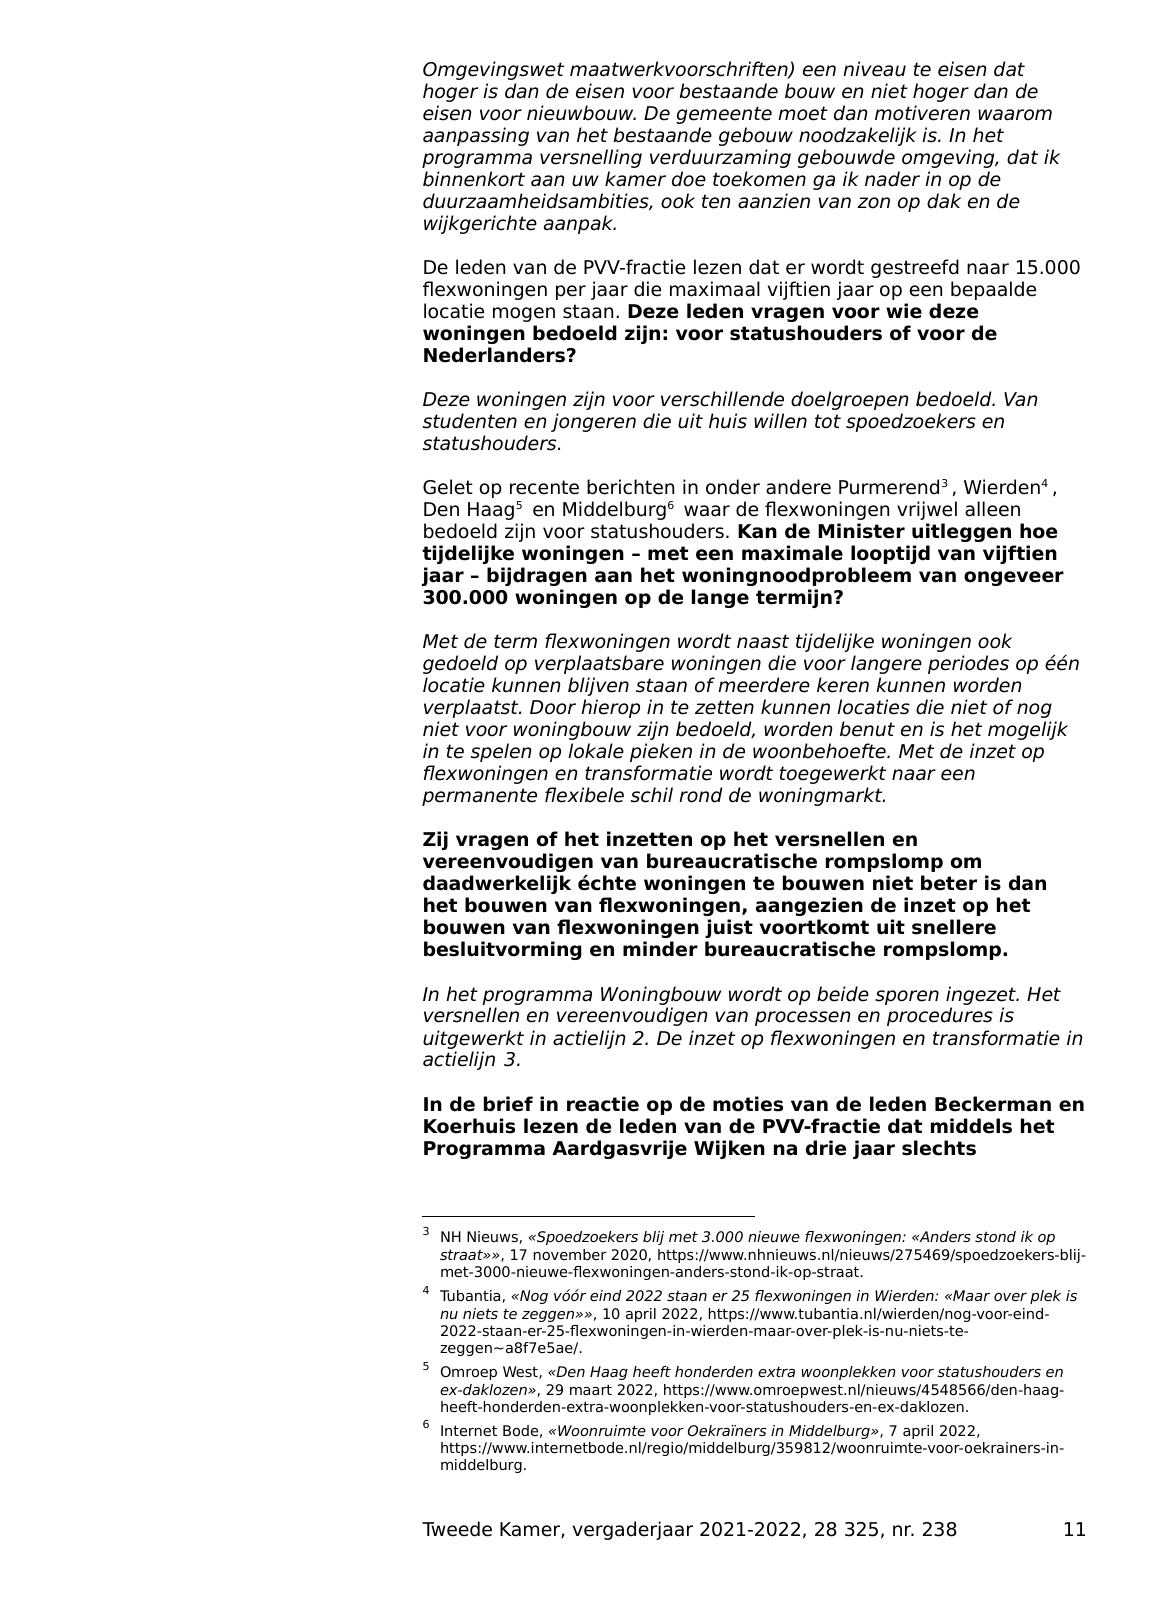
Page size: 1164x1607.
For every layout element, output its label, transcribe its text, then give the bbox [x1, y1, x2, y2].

text Gelet op recente berichten in onder andere Purmerend, Wierden, Den Haag en Middelburg waar de flexwoningen vrijwel alleen bedoeld zijn voor statushouders. Kan de Minister uitleggen hoe tijdelijke woningen – met een maximale looptijd van vijftien jaar – bijdragen aan het woningnoodprobleem van ongeveer 300.000 woningen op de lange termijn? [422, 477, 1087, 609]
text In het programma Woningbouw wordt op beide sporen ingezet. Het versnellen en vereenvoudigen van processen en procedures is uitgewerkt in actielijn 2. De inzet op flexwoningen en transformatie in actielijn 3. [422, 983, 1087, 1071]
text NH Nieuws, «Spoedzoekers blij met 3.000 nieuwe flexwoningen: «Anders stond ik op straat»», 17 november 2020, https://www.nhnieuws.nl/nieuws/275469/spoedzoekers-blij-met-3000-nieuwe-flexwoningen-anders-stond-ik-op-straat. [422, 1225, 1087, 1281]
text Deze woningen zijn voor verschillende doelgroepen bedoeld. Van studenten en jongeren die uit huis willen tot spoedzoekers en statushouders. [422, 389, 1087, 455]
text Omgevingswet maatwerkvoorschriften) een niveau te eisen dat hoger is dan de eisen voor bestaande bouw en niet hoger dan de eisen voor nieuwbouw. De gemeente moet dan motiveren waarom aanpassing van het bestaande gebouw noodzakelijk is. In het programma versnelling verduurzaming gebouwde omgeving, dat ik binnenkort aan uw kamer doe toekomen ga ik nader in op de duurzaamheidsambities, ook ten aanzien van zon op dak en de wijkgerichte aanpak. [422, 59, 1087, 235]
text De leden van de PVV-fractie lezen dat er wordt gestreefd naar 15.000 flexwoningen per jaar die maximaal vijftien jaar op een bepaalde locatie mogen staan. Deze leden vragen voor wie deze woningen bedoeld zijn: voor statushouders of voor de Nederlanders? [422, 257, 1087, 367]
text Tubantia, «Nog vóór eind 2022 staan er 25 flexwoningen in Wierden: «Maar over plek is nu niets te zeggen»», 10 april 2022, https://www.tubantia.nl/wierden/nog-voor-eind-2022-staan-er-25-flexwoningen-in-wierden-maar-over-plek-is-nu-niets-te-zeggen~a8f7e5ae/. [422, 1284, 1087, 1357]
text In de brief in reactie op de moties van de leden Beckerman en Koerhuis lezen de leden van de PVV-fractie dat middels het Programma Aardgasvrije Wijken na drie jaar slechts [422, 1093, 1087, 1159]
text Met de term flexwoningen wordt naast tijdelijke woningen ook gedoeld op verplaatsbare woningen die voor langere periodes op één locatie kunnen blijven staan of meerdere keren kunnen worden verplaatst. Door hierop in te zetten kunnen locaties die niet of nog niet voor woningbouw zijn bedoeld, worden benut en is het mogelijk in te spelen op lokale pieken in de woonbehoefte. Met de inzet op flexwoningen en transformatie wordt toegewerkt naar een permanente flexibele schil rond de woningmarkt. [422, 631, 1087, 807]
text Omroep West, «Den Haag heeft honderden extra woonplekken voor statushouders en ex-daklozen», 29 maart 2022, https://www.omroepwest.nl/nieuws/4548566/den-haag-heeft-honderden-extra-woonplekken-voor-statushouders-en-ex-daklozen. [422, 1360, 1087, 1416]
text Zij vragen of het inzetten op het versnellen en vereenvoudigen van bureaucratische rompslomp om daadwerkelijk échte woningen te bouwen niet beter is dan het bouwen van flexwoningen, aangezien de inzet op het bouwen van flexwoningen juist voortkomt uit snellere besluitvorming en minder bureaucratische rompslomp. [422, 829, 1087, 961]
text Internet Bode, «Woonruimte voor Oekraïners in Middelburg», 7 april 2022, https://www.internetbode.nl/regio/middelburg/359812/woonruimte-voor-oekrainers-in-middelburg. [422, 1418, 1087, 1474]
